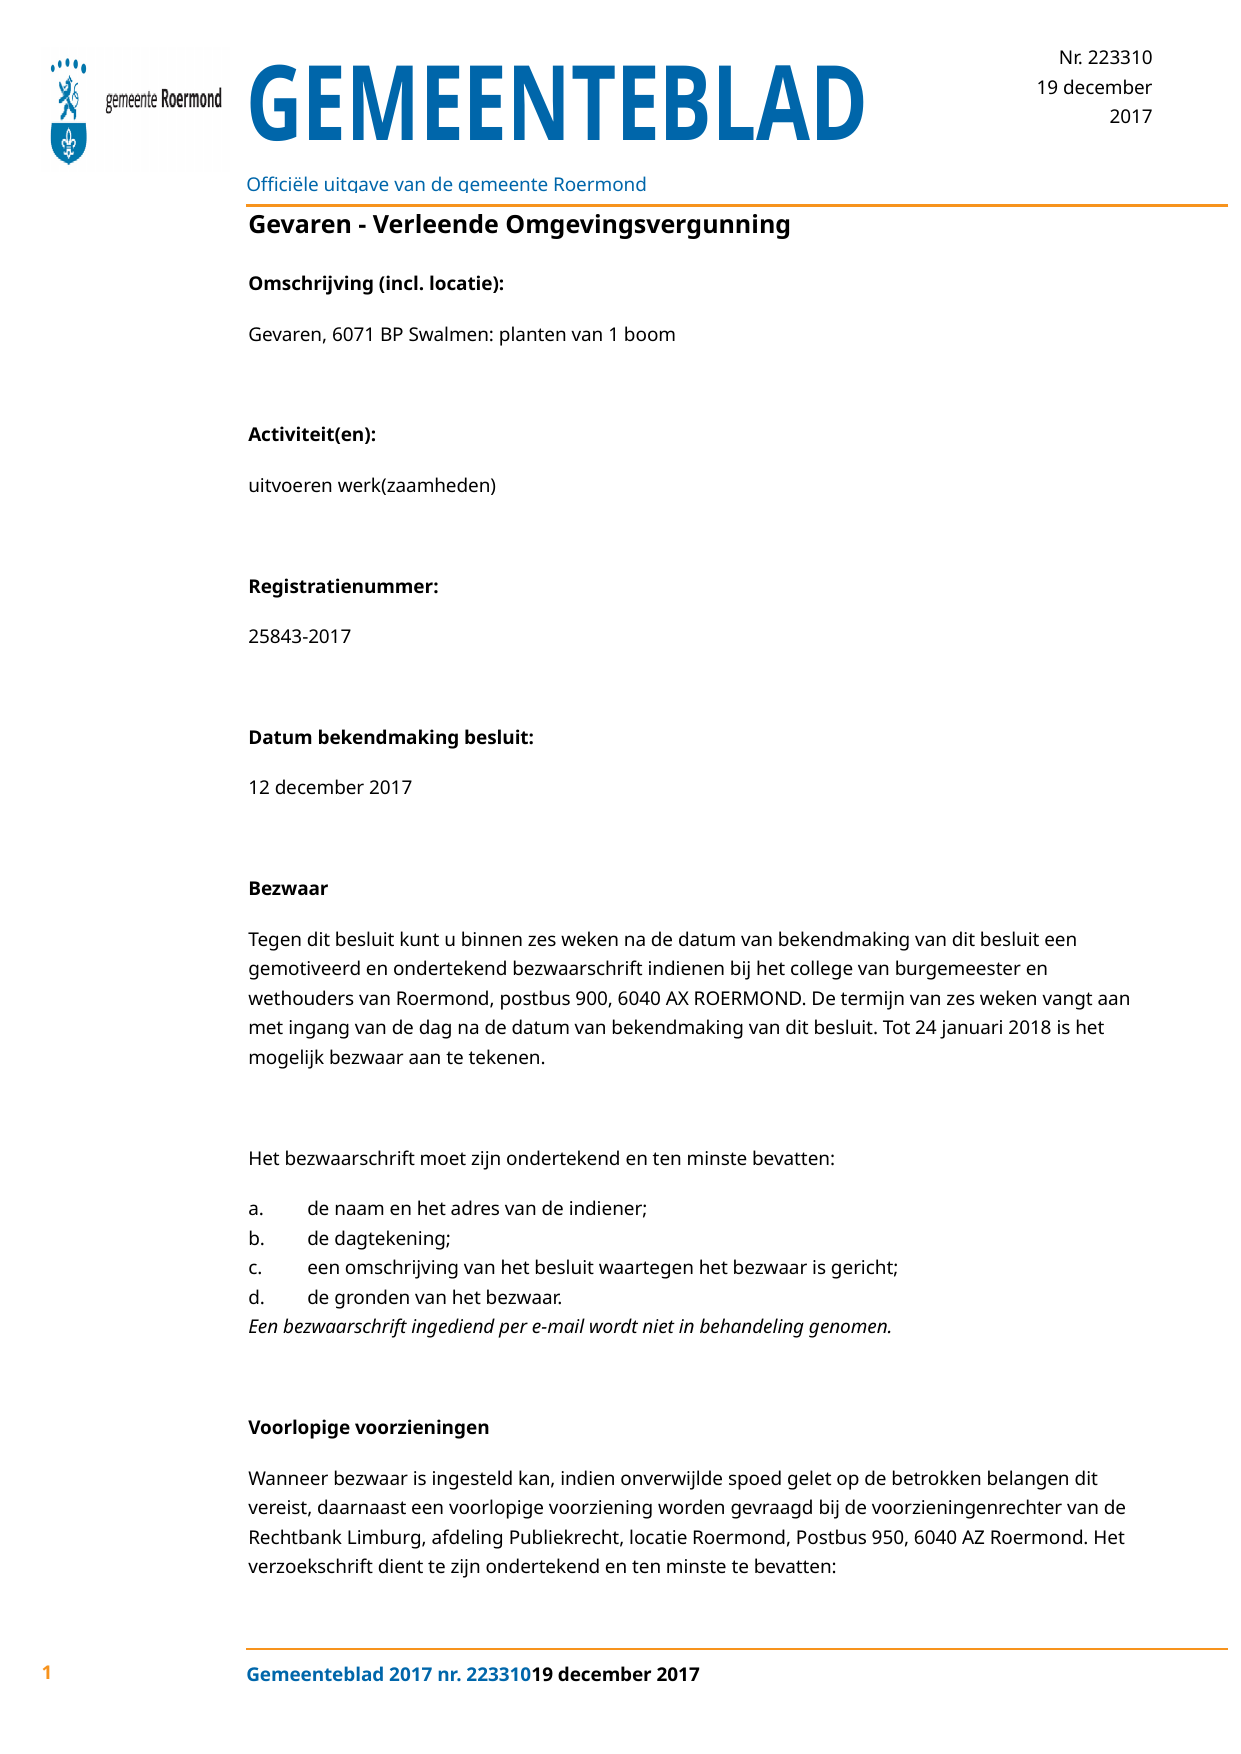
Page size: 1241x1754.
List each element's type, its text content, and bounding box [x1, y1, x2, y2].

text Wanneer bezwaar is ingesteld kan, indien onverwijlde spoed gelet op de betrokken belangen dit vereist, daarnaast een voorlopige voorziening worden gevraagd bij de voorzieningenrechter van de Rechtbank Limburg, afdeling Publiekrecht, locatie Roermond, Postbus 950, 6040 AZ Roermond. Het verzoekschrift dient te zijn ondertekend en ten minste te bevatten: [248, 1465, 1152, 1579]
picture [41, 47, 231, 172]
list de dagtekening; [248, 1225, 1152, 1251]
text Gevaren, 6071 BP Swalmen: planten van 1 boom [248, 321, 1152, 346]
text Een bezwaarschrift ingediend per e-mail wordt niet in behandeling genomen. [248, 1314, 1152, 1339]
text Datum bekendmaking besluit: [248, 724, 1152, 750]
text 25843-2017 [248, 623, 1152, 649]
text Activiteit(en): [248, 422, 1152, 447]
text Voorlopige voorzieningen [248, 1414, 1152, 1440]
list de gronden van het bezwaar. [248, 1284, 1152, 1310]
text uitvoeren werk(zaamheden) [248, 472, 1152, 498]
text Bezwaar [248, 875, 1152, 901]
text 12 december 2017 [248, 774, 1152, 800]
text Registratienummer: [248, 573, 1152, 598]
text Tegen dit besluit kunt u binnen zes weken na de datum van bekendmaking van dit besluit een gemotiveerd en ondertekend bezwaarschrift indienen bij het college van burgemeester en wethouders van Roermond, postbus 900, 6040 AX ROERMOND. De termijn van zes weken vangt aan met ingang van de dag na de datum van bekendmaking van dit besluit. Tot 24 januari 2018 is het mogelijk bezwaar aan te tekenen. [248, 926, 1152, 1070]
list de naam en het adres van de indiener; [248, 1195, 1152, 1221]
text Omschrijving (incl. locatie): [248, 270, 1152, 296]
text Het bezwaarschrift moet zijn ondertekend en ten minste bevatten: [248, 1145, 1152, 1171]
text Gevaren - Verleende Omgevingsvergunning [248, 207, 1152, 241]
list een omschrijving van het besluit waartegen het bezwaar is gericht; [248, 1254, 1152, 1280]
